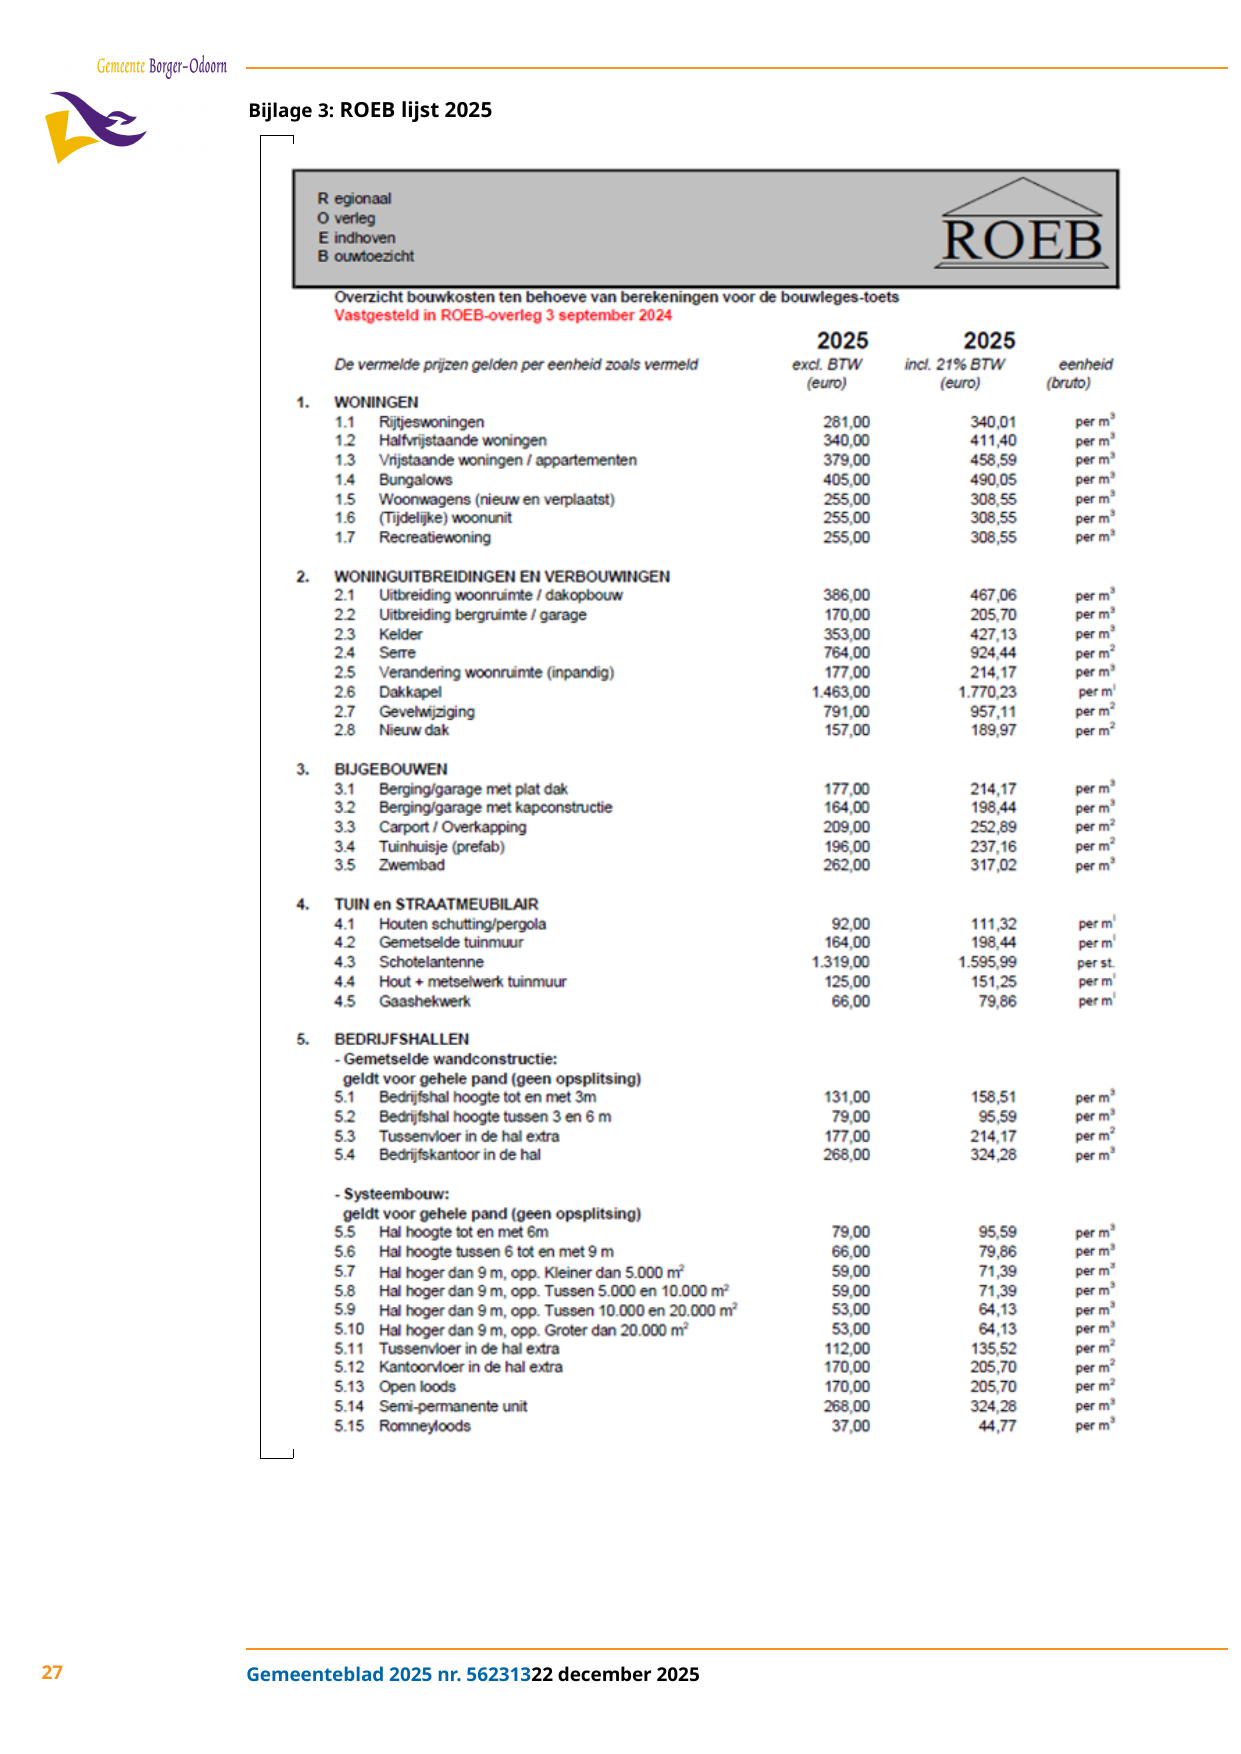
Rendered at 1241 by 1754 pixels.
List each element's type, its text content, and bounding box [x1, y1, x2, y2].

picture [268, 144, 1173, 1449]
text Bijlage 3: ROEB lijst 2025 [248, 95, 1152, 123]
picture [41, 47, 231, 172]
